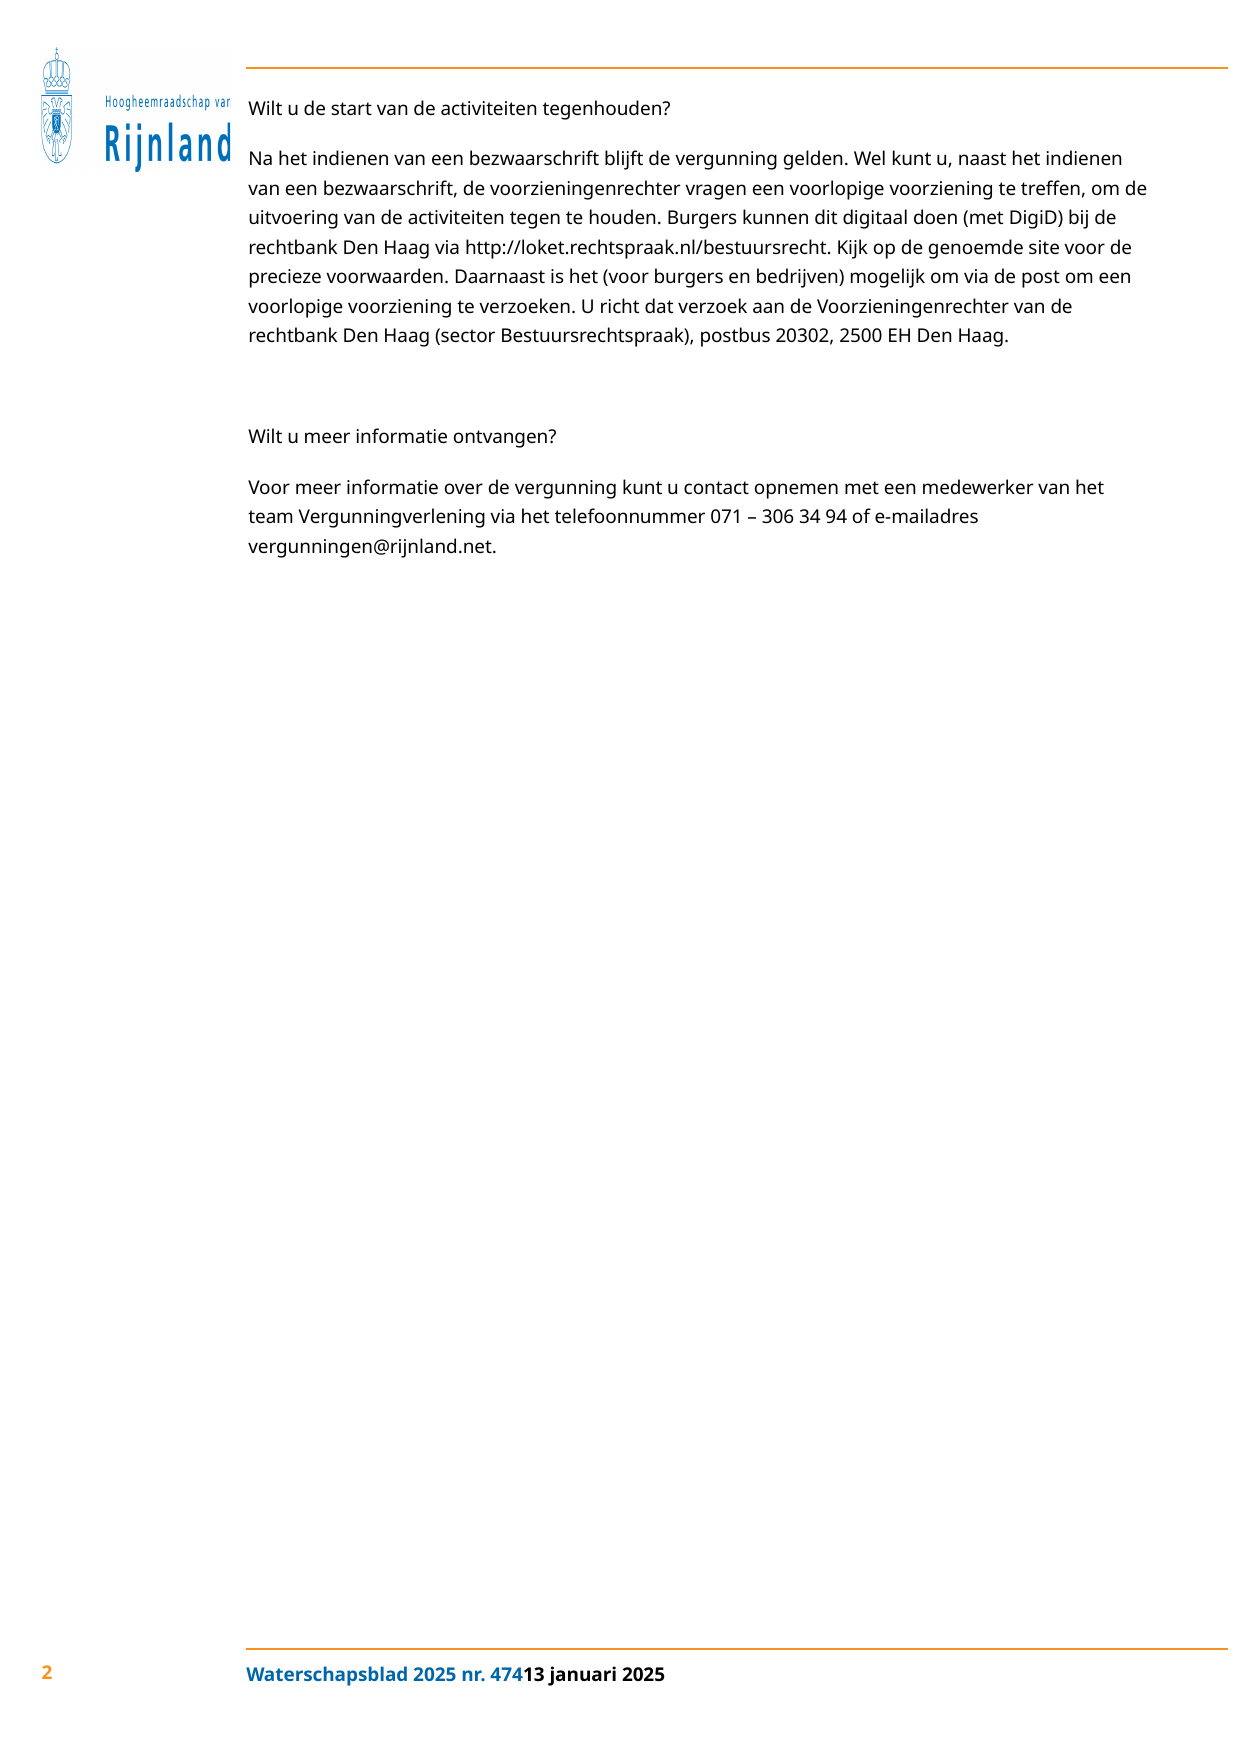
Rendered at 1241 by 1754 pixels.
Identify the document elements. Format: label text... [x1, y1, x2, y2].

text Na het indienen van een bezwaarschrift blijft de vergunning gelden. Wel kunt u, naast het indienen van een bezwaarschrift, de voorzieningenrechter vragen een voorlopige voorziening te treffen, om de uitvoering van de activiteiten tegen te houden. Burgers kunnen dit digitaal doen (met DigiD) bij de rechtbank Den Haag via http://loket.rechtspraak.nl/bestuursrecht. Kijk op de genoemde site voor de precieze voorwaarden. Daarnaast is het (voor burgers en bedrijven) mogelijk om via de post om een voorlopige voorziening te verzoeken. U richt dat verzoek aan de Voorzieningenrechter van de rechtbank Den Haag (sector Bestuursrechtspraak), postbus 20302, 2500 EH Den Haag. [248, 145, 1152, 348]
text Wilt u meer informatie ontvangen? [248, 423, 1152, 449]
picture [41, 47, 231, 172]
text Voor meer informatie over de vergunning kunt u contact opnemen met een medewerker van het team Vergunningverlening via het telefoonnummer 071 – 306 34 94 of e-mailadres vergunningen@rijnland.net. [248, 474, 1152, 559]
text Wilt u de start van de activiteiten tegenhouden? [248, 95, 1152, 121]
